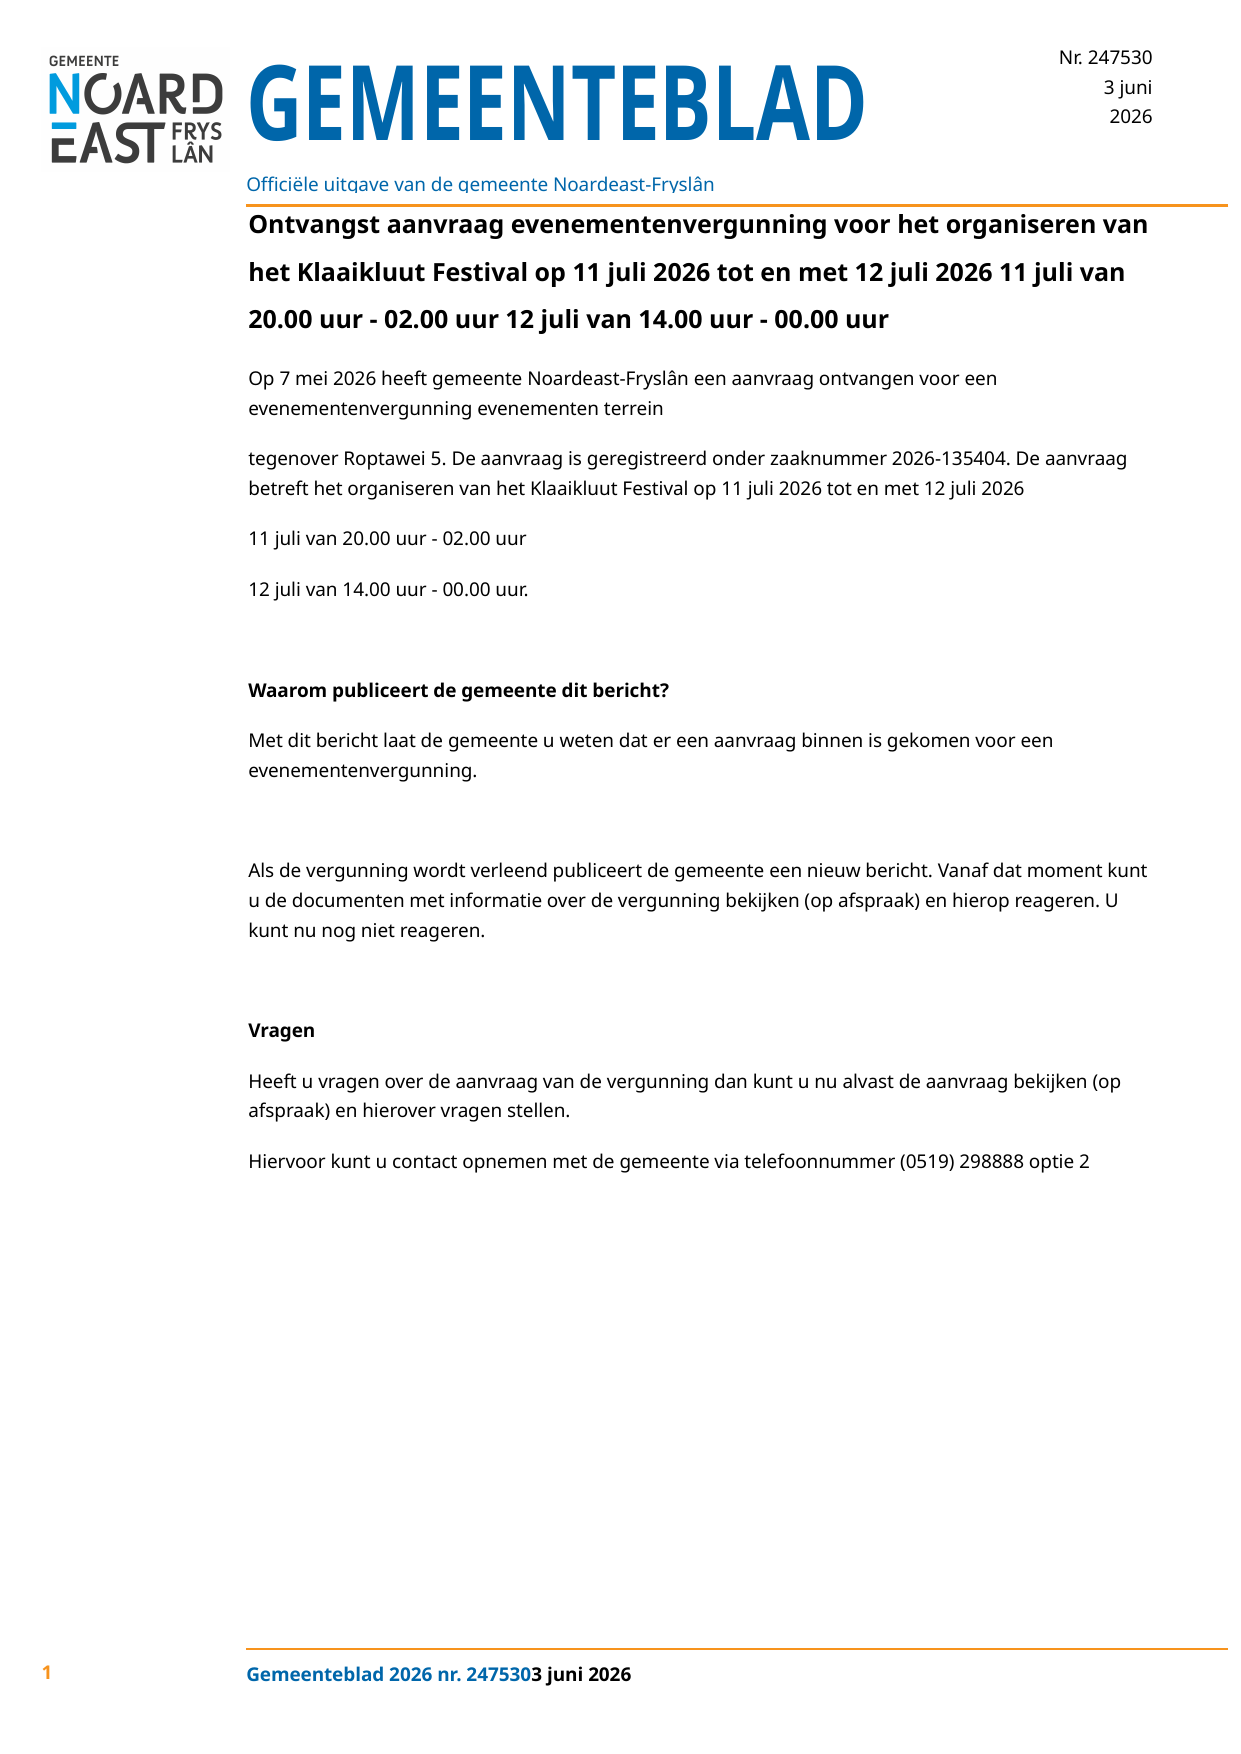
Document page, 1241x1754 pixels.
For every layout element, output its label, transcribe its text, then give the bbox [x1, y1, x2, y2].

text Als de vergunning wordt verleend publiceert de gemeente een nieuw bericht. Vanaf dat moment kunt u de documenten met informatie over de vergunning bekijken (op afspraak) en hierop reageren. U kunt nu nog niet reageren. [248, 858, 1152, 942]
text 12 juli van 14.00 uur - 00.00 uur. [248, 576, 1152, 602]
text Hiervoor kunt u contact opnemen met de gemeente via telefoonnummer (0519) 298888 optie 2 [248, 1148, 1152, 1174]
text Vragen [248, 1018, 1152, 1043]
text Heeft u vragen over de aanvraag van de vergunning dan kunt u nu alvast de aanvraag bekijken (op afspraak) en hierover vragen stellen. [248, 1068, 1152, 1123]
text Met dit bericht laat de gemeente u weten dat er een aanvraag binnen is gekomen voor een evenementenvergunning. [248, 727, 1152, 782]
picture [41, 47, 231, 172]
text Op 7 mei 2026 heeft gemeente Noardeast-Fryslân een aanvraag ontvangen voor een evenementenvergunning evenementen terrein [248, 366, 1152, 421]
text 11 juli van 20.00 uur - 02.00 uur [248, 526, 1152, 551]
text Ontvangst aanvraag evenementenvergunning voor het organiseren van het Klaaikluut Festival op 11 juli 2026 tot en met 12 juli 2026 11 juli van 20.00 uur - 02.00 uur 12 juli van 14.00 uur - 00.00 uur [248, 207, 1152, 336]
text Waarom publiceert de gemeente dit bericht? [248, 677, 1152, 702]
text tegenover Roptawei 5. De aanvraag is geregistreerd onder zaaknummer 2026-135404. De aanvraag betreft het organiseren van het Klaaikluut Festival op 11 juli 2026 tot en met 12 juli 2026 [248, 446, 1152, 501]
